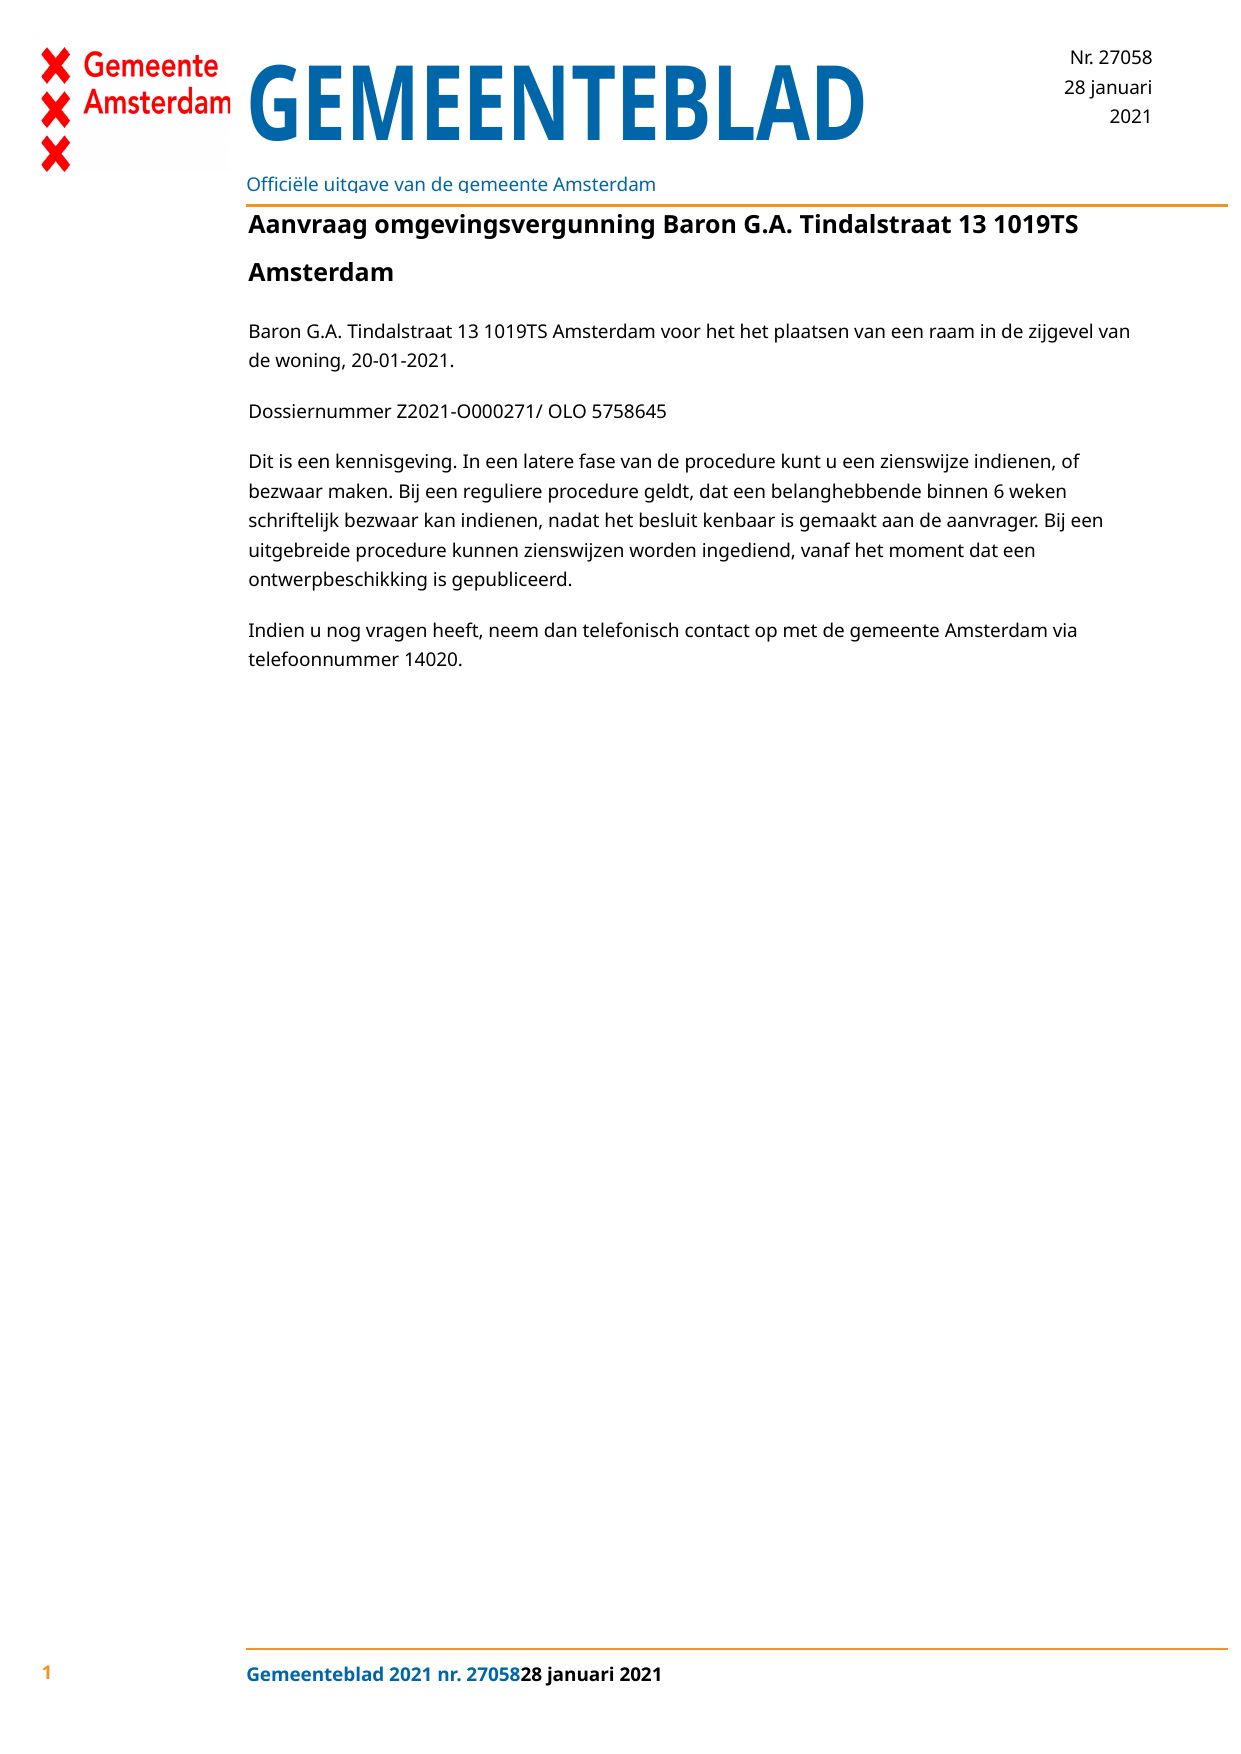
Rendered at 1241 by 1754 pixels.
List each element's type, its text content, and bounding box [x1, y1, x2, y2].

text Dit is een kennisgeving. In een latere fase van de procedure kunt u een zienswijze indienen, of bezwaar maken. Bij een reguliere procedure geldt, dat een belanghebbende binnen 6 weken schriftelijk bezwaar kan indienen, nadat het besluit kenbaar is gemaakt aan de aanvrager. Bij een uitgebreide procedure kunnen zienswijzen worden ingediend, vanaf het moment dat een ontwerpbeschikking is gepubliceerd. [248, 448, 1152, 592]
text Indien u nog vragen heeft, neem dan telefonisch contact op met de gemeente Amsterdam via telefoonnummer 14020. [248, 617, 1152, 672]
text Baron G.A. Tindalstraat 13 1019TS Amsterdam voor het het plaatsen van een raam in de zijgevel van de woning, 20-01-2021. [248, 318, 1152, 373]
text Aanvraag omgevingsvergunning Baron G.A. Tindalstraat 13 1019TS Amsterdam [248, 207, 1152, 288]
picture [41, 47, 231, 172]
text Dossiernummer Z2021-O000271/ OLO 5758645 [248, 398, 1152, 424]
